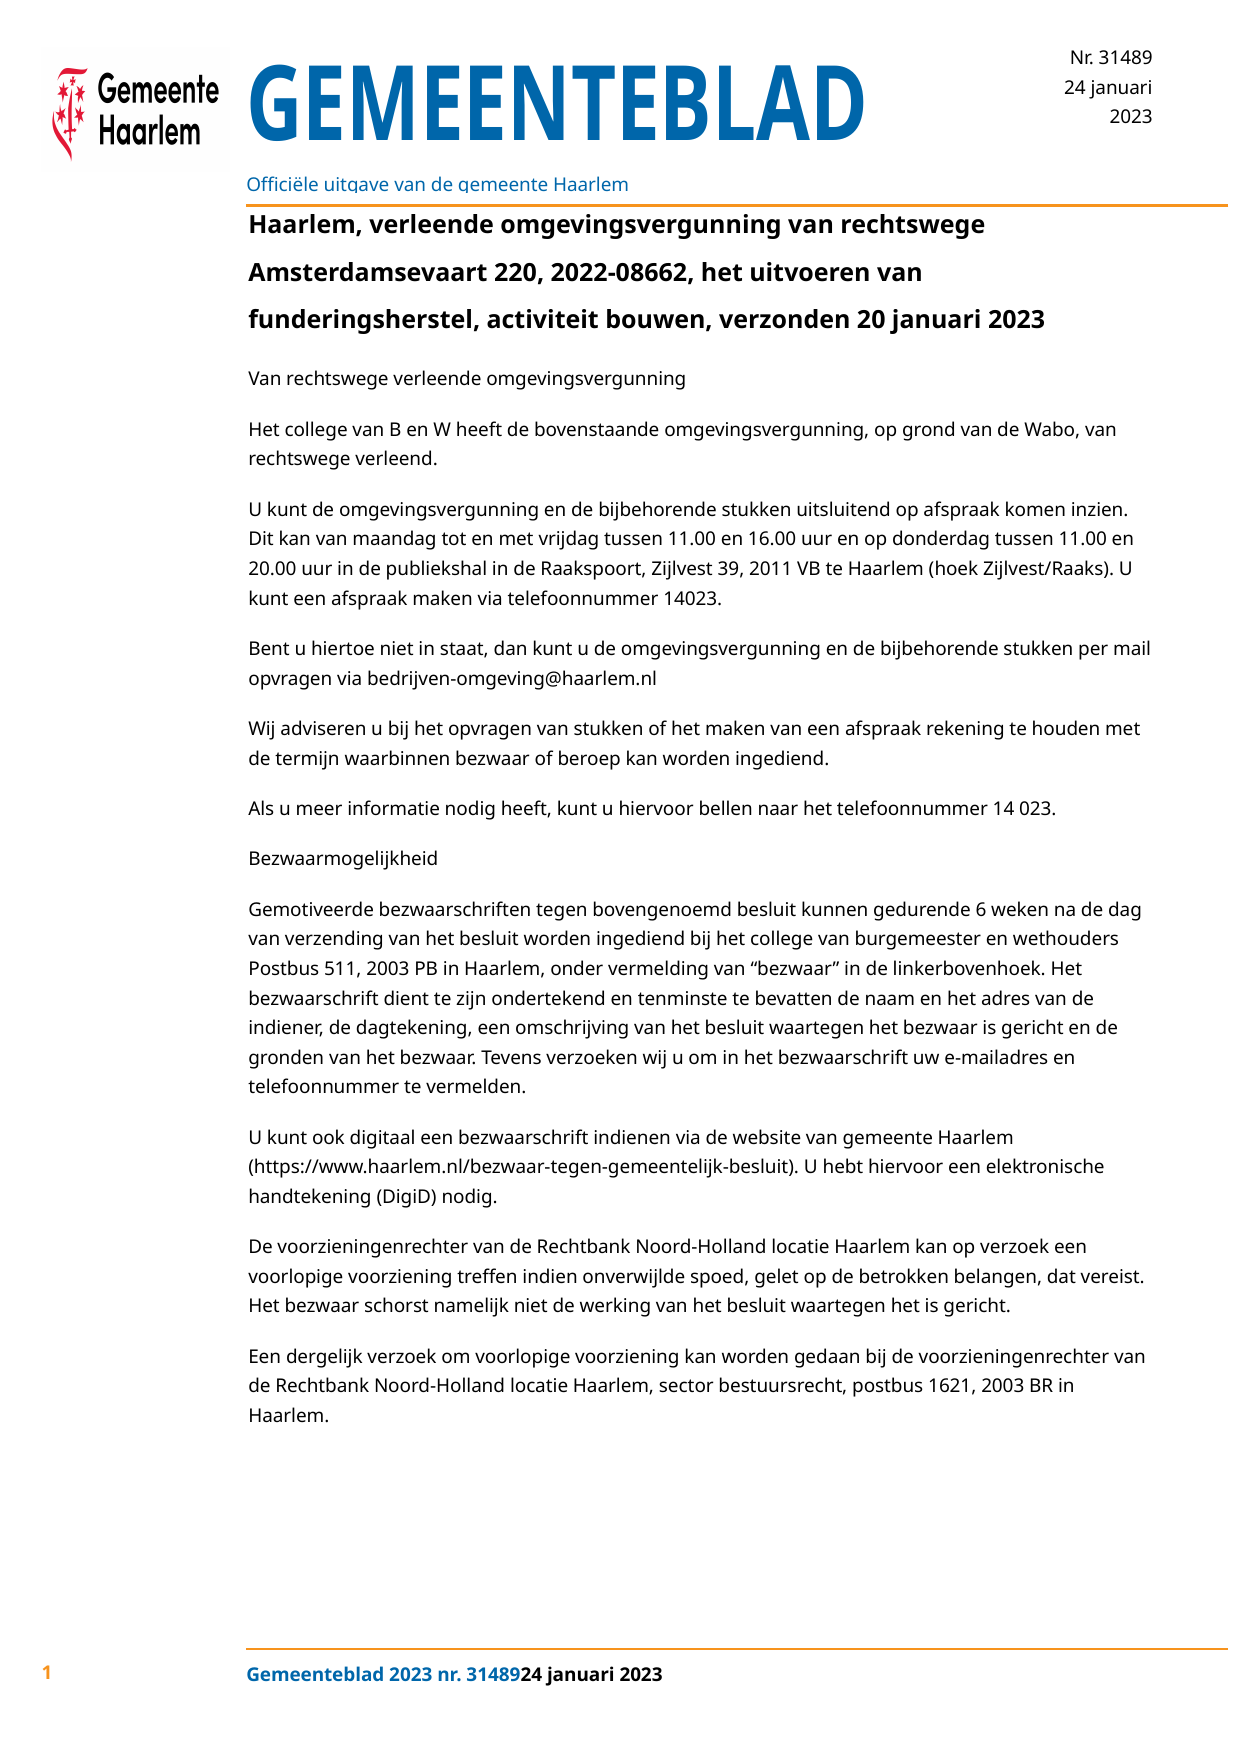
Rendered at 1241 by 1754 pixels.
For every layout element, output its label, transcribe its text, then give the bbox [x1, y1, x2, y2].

picture [41, 47, 231, 172]
text Het college van B en W heeft de bovenstaande omgevingsvergunning, op grond van de Wabo, van rechtswege verleend. [248, 416, 1152, 471]
text Haarlem, verleende omgevingsvergunning van rechtswege Amsterdamsevaart 220, 2022-08662, het uitvoeren van funderingsherstel, activiteit bouwen, verzonden 20 januari 2023 [248, 207, 1152, 336]
text Bent u hiertoe niet in staat, dan kunt u de omgevingsvergunning en de bijbehorende stukken per mail opvragen via bedrijven-omgeving@haarlem.nl [248, 635, 1152, 690]
text Bezwaarmogelijkheid [248, 846, 1152, 871]
text De voorzieningenrechter van de Rechtbank Noord-Holland locatie Haarlem kan op verzoek een voorlopige voorziening treffen indien onverwijlde spoed, gelet op de betrokken belangen, dat vereist. Het bezwaar schorst namelijk niet de werking van het besluit waartegen het is gericht. [248, 1233, 1152, 1318]
text Wij adviseren u bij het opvragen van stukken of het maken van een afspraak rekening te houden met de termijn waarbinnen bezwaar of beroep kan worden ingediend. [248, 715, 1152, 770]
text U kunt ook digitaal een bezwaarschrift indienen via de website van gemeente Haarlem (https://www.haarlem.nl/bezwaar-tegen-gemeentelijk-besluit). U hebt hiervoor een elektronische handtekening (DigiD) nodig. [248, 1124, 1152, 1209]
text Als u meer informatie nodig heeft, kunt u hiervoor bellen naar het telefoonnummer 14 023. [248, 795, 1152, 821]
text U kunt de omgevingsvergunning en de bijbehorende stukken uitsluitend op afspraak komen inzien. Dit kan van maandag tot en met vrijdag tussen 11.00 en 16.00 uur en op donderdag tussen 11.00 en 20.00 uur in de publiekshal in de Raakspoort, Zijlvest 39, 2011 VB te Haarlem (hoek Zijlvest/Raaks). U kunt een afspraak maken via telefoonnummer 14023. [248, 496, 1152, 610]
text Gemotiveerde bezwaarschriften tegen bovengenoemd besluit kunnen gedurende 6 weken na de dag van verzending van het besluit worden ingediend bij het college van burgemeester en wethouders Postbus 511, 2003 PB in Haarlem, onder vermelding van “bezwaar” in de linkerbovenhoek. Het bezwaarschrift dient te zijn ondertekend en tenminste te bevatten de naam en het adres van de indiener, de dagtekening, een omschrijving van het besluit waartegen het bezwaar is gericht en de gronden van het bezwaar. Tevens verzoeken wij u om in het bezwaarschrift uw e-mailadres en telefoonnummer te vermelden. [248, 896, 1152, 1099]
text Van rechtswege verleende omgevingsvergunning [248, 366, 1152, 391]
text Een dergelijk verzoek om voorlopige voorziening kan worden gedaan bij de voorzieningenrechter van de Rechtbank Noord-Holland locatie Haarlem, sector bestuursrecht, postbus 1621, 2003 BR in Haarlem. [248, 1343, 1152, 1428]
